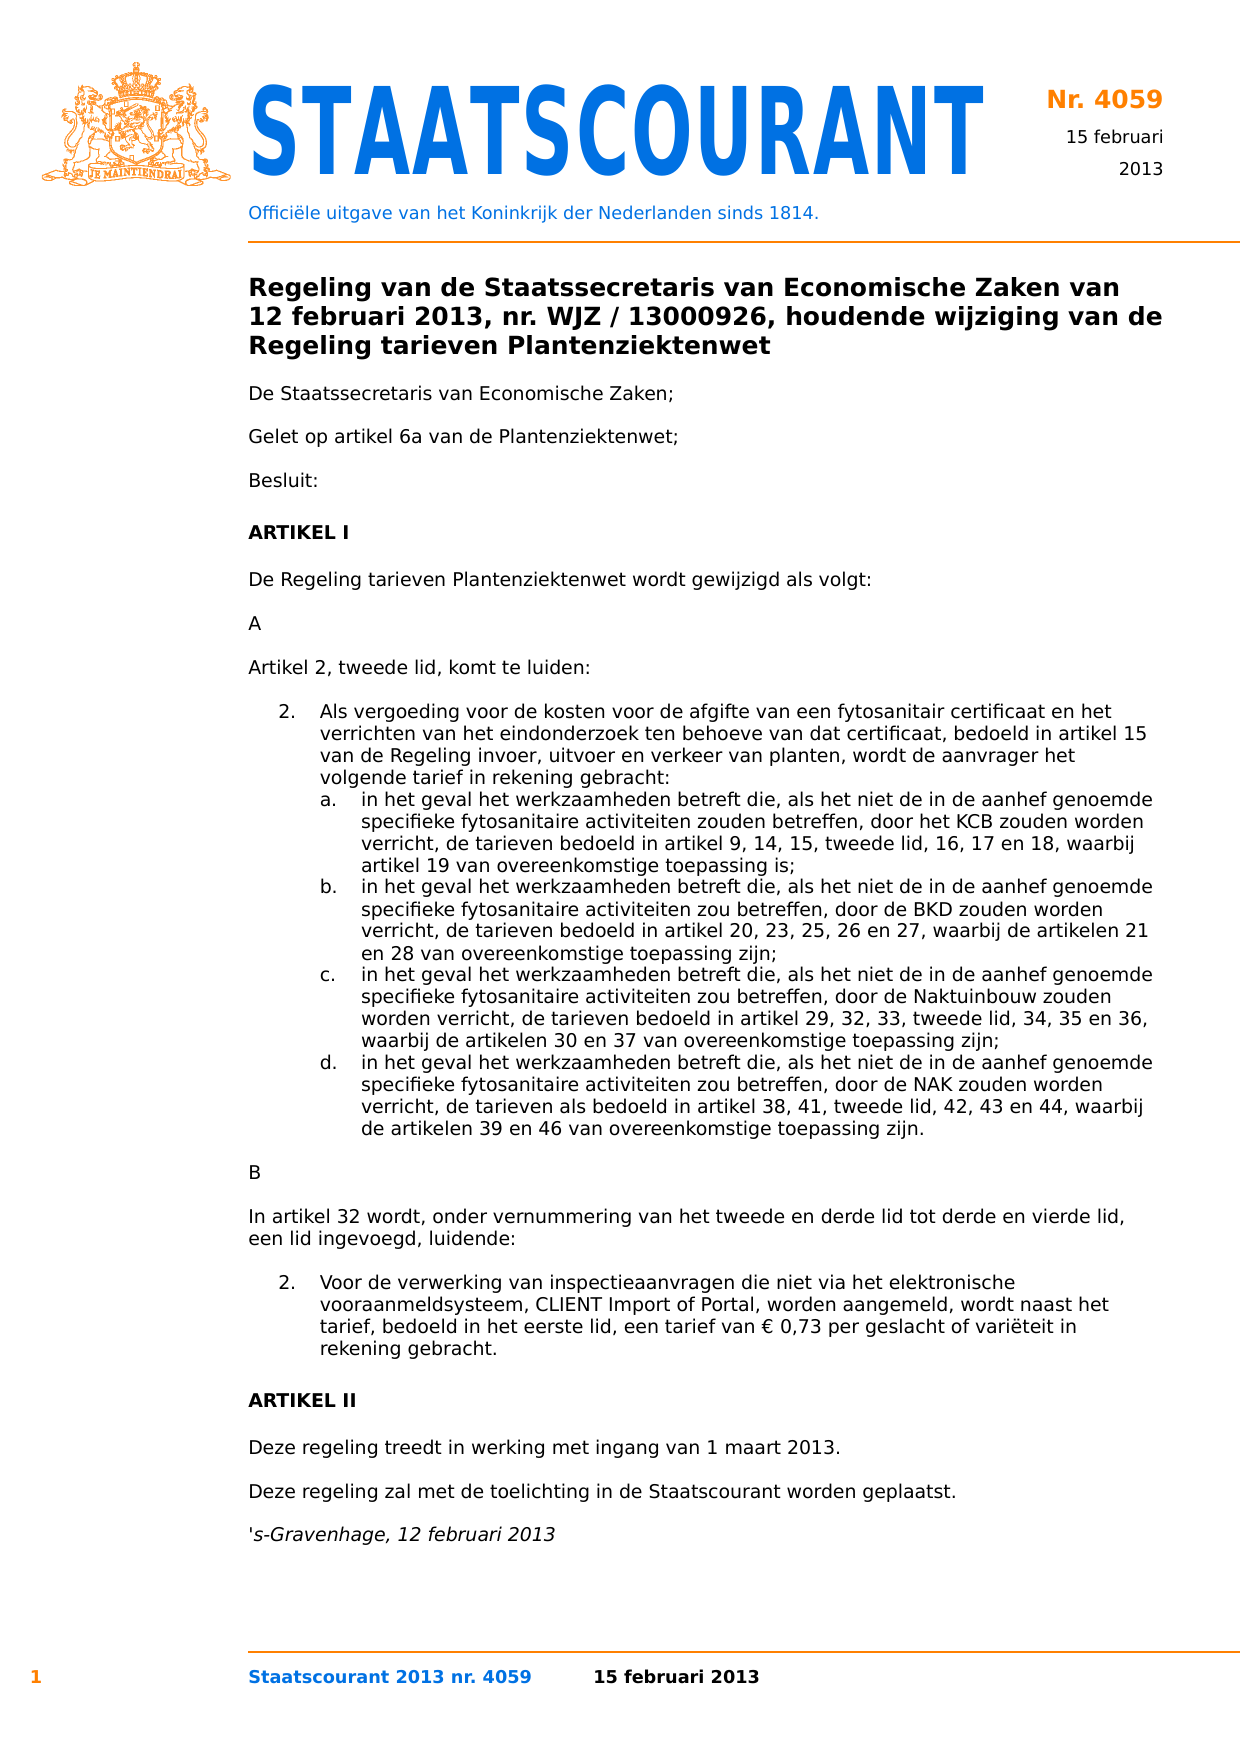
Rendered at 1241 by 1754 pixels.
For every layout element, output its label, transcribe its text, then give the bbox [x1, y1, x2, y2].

text Gelet op artikel 6a van de Plantenziektenwet; [248, 426, 1163, 448]
subtitle Regeling van de Staatssecretaris van Economische Zaken van 12 februari 2013, nr. WJZ / 13000926, houdende wijziging van de Regeling tarieven Plantenziektenwet [248, 273, 1163, 361]
text Deze regeling zal met de toelichting in de Staatscourant worden geplaatst. [248, 1481, 1163, 1502]
text De Staatssecretaris van Economische Zaken; [248, 382, 1163, 404]
text B [248, 1162, 1163, 1184]
text De Regeling tarieven Plantenziektenwet wordt gewijzigd als volgt: [248, 569, 1163, 591]
table_cell 15 februari [998, 121, 1240, 153]
text c. in het geval het werkzaamheden betreft die, als het niet de in de aanhef genoemde specifieke fytosanitaire activiteiten zou betreffen, door de Naktuinbouw zouden worden verricht, de tarieven bedoeld in artikel 29, 32, 33, tweede lid, 34, 35 en 36, waarbij de artikelen 30 en 37 van overeenkomstige toepassing zijn; [319, 964, 1163, 1052]
text Artikel 2, tweede lid, komt te luiden: [248, 657, 1163, 679]
table_cell 2013 [998, 153, 1240, 203]
text 2. Voor de verwerking van inspectieaanvragen die niet via het elektronische vooraanmeldsysteem, CLIENT Import of Portal, worden aangemeld, wordt naast het tarief, bedoeld in het eerste lid, een tarief van € 0,73 per geslacht of variëteit in rekening gebracht. [278, 1272, 1163, 1360]
subtitle ARTIKEL I [248, 522, 1163, 544]
text 2. Als vergoeding voor de kosten voor de afgifte van een fytosanitair certificaat en het verrichten van het eindonderzoek ten behoeve van dat certificaat, bedoeld in artikel 15 van de Regeling invoer, uitvoer en verkeer van planten, wordt de aanvrager het volgende tarief in rekening gebracht: [278, 701, 1163, 788]
table_header Nr. 4059 [998, 62, 1240, 121]
text a. in het geval het werkzaamheden betreft die, als het niet de in de aanhef genoemde specifieke fytosanitaire activiteiten zouden betreffen, door het KCB zouden worden verricht, de tarieven bedoeld in artikel 9, 14, 15, tweede lid, 16, 17 en 18, waarbij artikel 19 van overeenkomstige toepassing is; [319, 788, 1163, 876]
text b. in het geval het werkzaamheden betreft die, als het niet de in de aanhef genoemde specifieke fytosanitaire activiteiten zou betreffen, door de BKD zouden worden verricht, de tarieven bedoeld in artikel 20, 23, 25, 26 en 27, waarbij de artikelen 21 en 28 van overeenkomstige toepassing zijn; [319, 876, 1163, 964]
text In artikel 32 wordt, onder vernummering van het tweede en derde lid tot derde en vierde lid, een lid ingevoegd, luidende: [248, 1206, 1163, 1250]
table_header [25, 62, 248, 241]
text A [248, 613, 1163, 635]
table_cell Officiële uitgave van het Koninkrijk der Nederlanden sinds 1814. [248, 203, 1240, 241]
text Besluit: [248, 470, 1163, 492]
text Deze regeling treedt in werking met ingang van 1 maart 2013. [248, 1437, 1163, 1459]
subtitle ARTIKEL II [248, 1390, 1163, 1412]
text 's-Gravenhage, 12 februari 2013 [248, 1524, 1163, 1546]
picture [41, 62, 231, 186]
text d. in het geval het werkzaamheden betreft die, als het niet de in de aanhef genoemde specifieke fytosanitaire activiteiten zou betreffen, door de NAK zouden worden verricht, de tarieven als bedoeld in artikel 38, 41, tweede lid, 42, 43 en 44, waarbij de artikelen 39 en 46 van overeenkomstige toepassing zijn. [319, 1052, 1163, 1140]
table_header STAATSCOURANT [248, 62, 998, 203]
